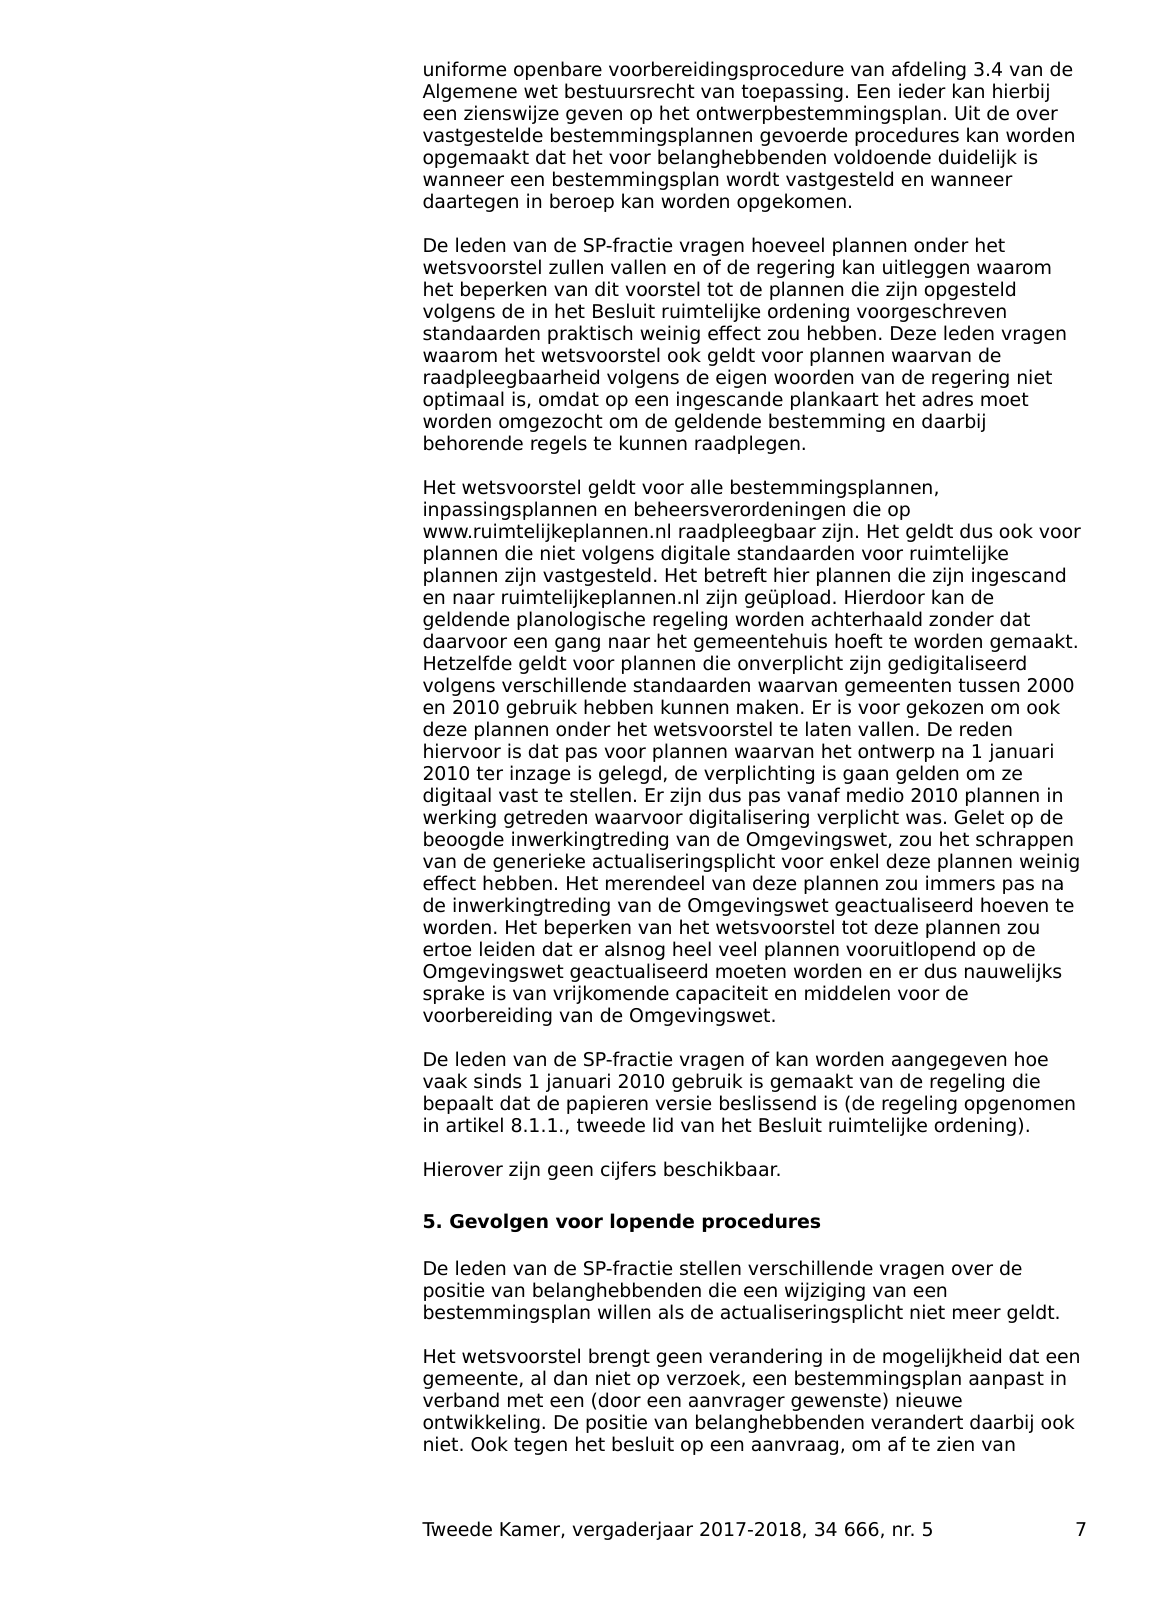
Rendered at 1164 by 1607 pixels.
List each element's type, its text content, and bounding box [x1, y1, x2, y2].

text De leden van de SP-fractie vragen hoeveel plannen onder het wetsvoorstel zullen vallen en of de regering kan uitleggen waarom het beperken van dit voorstel tot de plannen die zijn opgesteld volgens de in het Besluit ruimtelijke ordening voorgeschreven standaarden praktisch weinig effect zou hebben. Deze leden vragen waarom het wetsvoorstel ook geldt voor plannen waarvan de raadpleegbaarheid volgens de eigen woorden van de regering niet optimaal is, omdat op een ingescande plankaart het adres moet worden omgezocht om de geldende bestemming en daarbij behorende regels te kunnen raadplegen. [422, 235, 1087, 455]
text Het wetsvoorstel geldt voor alle bestemmingsplannen, inpassingsplannen en beheersverordeningen die op www.ruimtelijkeplannen.nl raadpleegbaar zijn. Het geldt dus ook voor plannen die niet volgens digitale standaarden voor ruimtelijke plannen zijn vastgesteld. Het betreft hier plannen die zijn ingescand en naar ruimtelijkeplannen.nl zijn geüpload. Hierdoor kan de geldende planologische regeling worden achterhaald zonder dat daarvoor een gang naar het gemeentehuis hoeft te worden gemaakt. Hetzelfde geldt voor plannen die onverplicht zijn gedigitaliseerd volgens verschillende standaarden waarvan gemeenten tussen 2000 en 2010 gebruik hebben kunnen maken. Er is voor gekozen om ook deze plannen onder het wetsvoorstel te laten vallen. De reden hiervoor is dat pas voor plannen waarvan het ontwerp na 1 januari 2010 ter inzage is gelegd, de verplichting is gaan gelden om ze digitaal vast te stellen. Er zijn dus pas vanaf medio 2010 plannen in werking getreden waarvoor digitalisering verplicht was. Gelet op de beoogde inwerkingtreding van de Omgevingswet, zou het schrappen van de generieke actualiseringsplicht voor enkel deze plannen weinig effect hebben. Het merendeel van deze plannen zou immers pas na de inwerkingtreding van de Omgevingswet geactualiseerd hoeven te worden. Het beperken van het wetsvoorstel tot deze plannen zou ertoe leiden dat er alsnog heel veel plannen vooruitlopend op de Omgevingswet geactualiseerd moeten worden en er dus nauwelijks sprake is van vrijkomende capaciteit en middelen voor de voorbereiding van de Omgevingswet. [422, 477, 1087, 1027]
subtitle 5. Gevolgen voor lopende procedures [422, 1211, 1087, 1233]
text De leden van de SP-fractie vragen of kan worden aangegeven hoe vaak sinds 1 januari 2010 gebruik is gemaakt van de regeling die bepaalt dat de papieren versie beslissend is (de regeling opgenomen in artikel 8.1.1., tweede lid van het Besluit ruimtelijke ordening). [422, 1049, 1087, 1137]
text De leden van de SP-fractie stellen verschillende vragen over de positie van belanghebbenden die een wijziging van een bestemmingsplan willen als de actualiseringsplicht niet meer geldt. [422, 1258, 1087, 1324]
text Hierover zijn geen cijfers beschikbaar. [422, 1159, 1087, 1181]
text Het wetsvoorstel brengt geen verandering in de mogelijkheid dat een gemeente, al dan niet op verzoek, een bestemmingsplan aanpast in verband met een (door een aanvrager gewenste) nieuwe ontwikkeling. De positie van belanghebbenden verandert daarbij ook niet. Ook tegen het besluit op een aanvraag, om af te zien van [422, 1346, 1087, 1456]
text uniforme openbare voorbereidingsprocedure van afdeling 3.4 van de Algemene wet bestuursrecht van toepassing. Een ieder kan hierbij een zienswijze geven op het ontwerpbestemmingsplan. Uit de over vastgestelde bestemmingsplannen gevoerde procedures kan worden opgemaakt dat het voor belanghebbenden voldoende duidelijk is wanneer een bestemmingsplan wordt vastgesteld en wanneer daartegen in beroep kan worden opgekomen. [422, 59, 1087, 213]
